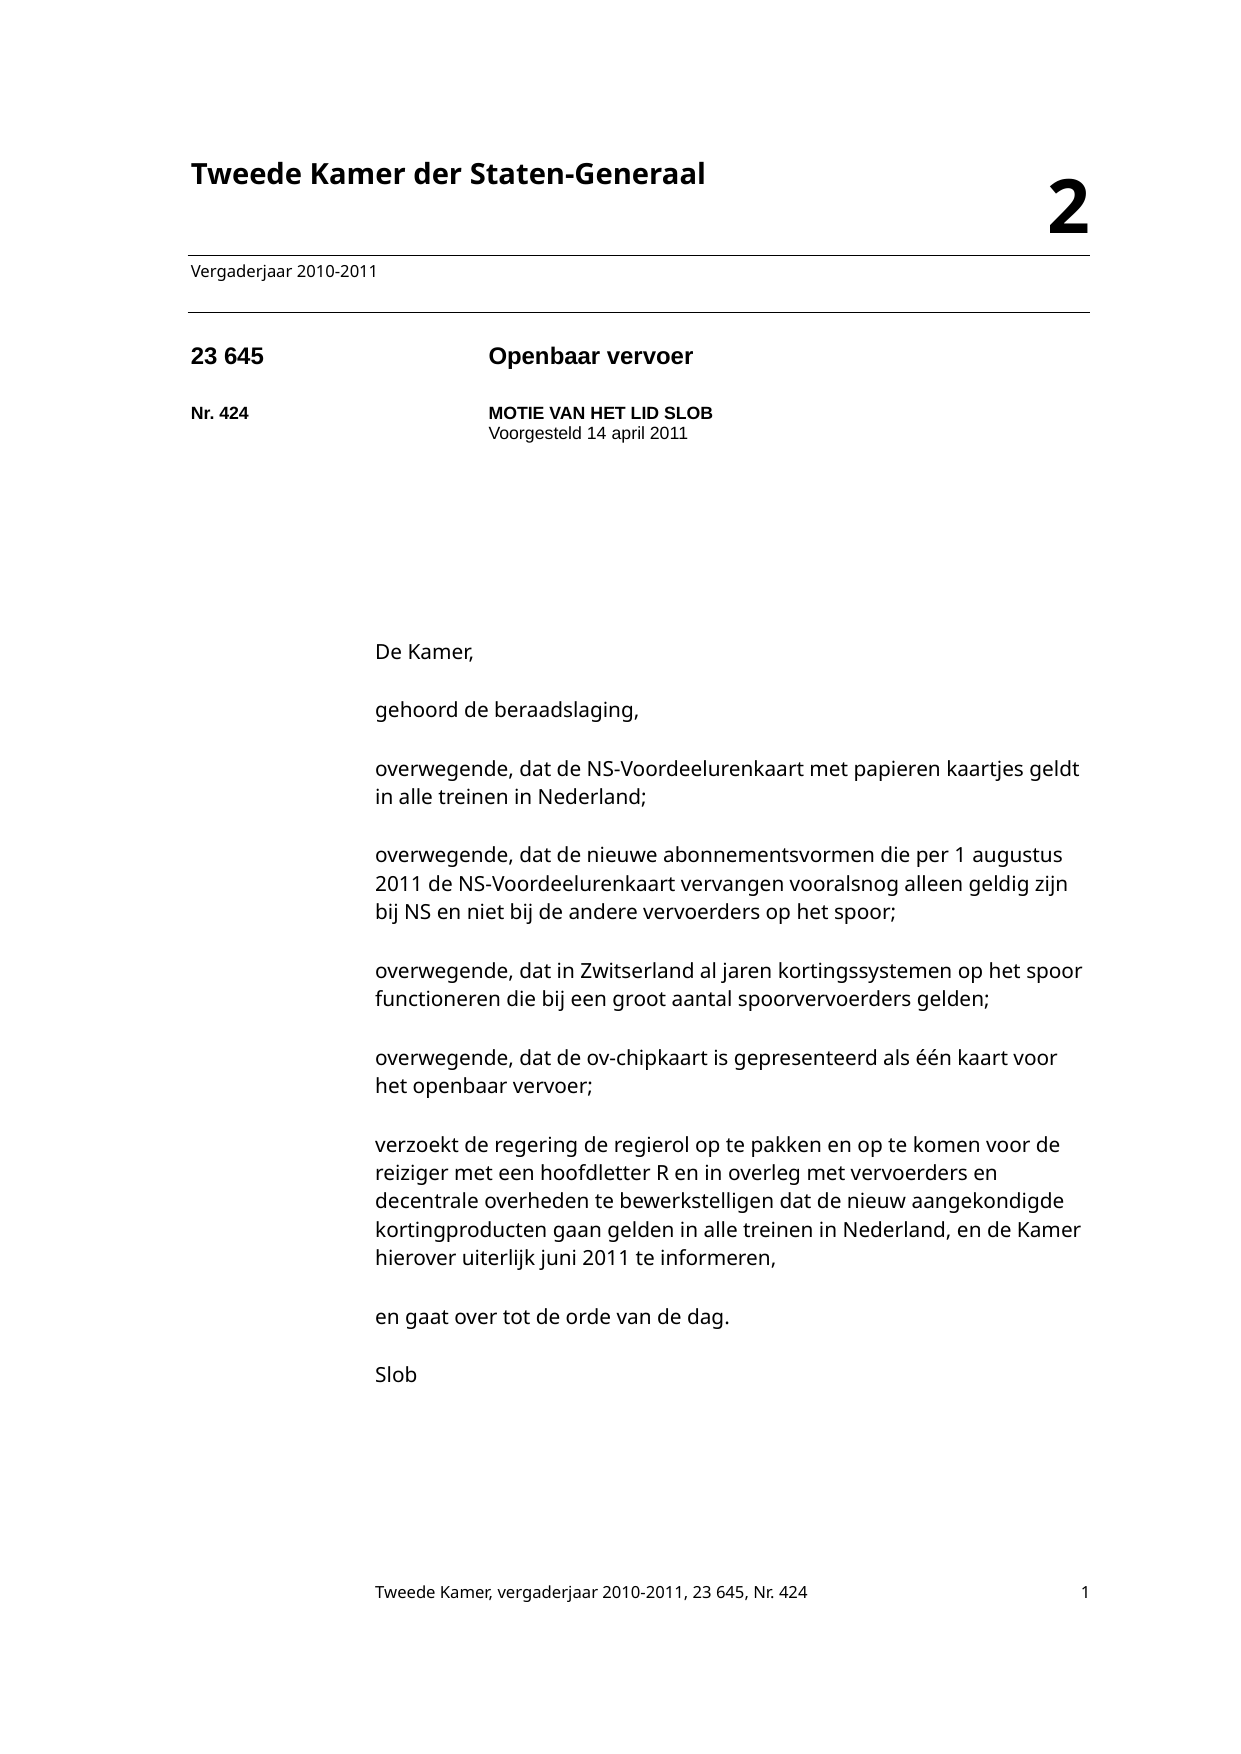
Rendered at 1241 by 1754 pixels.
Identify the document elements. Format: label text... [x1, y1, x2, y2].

table_header Tweede Kamer der Staten-Generaal [188, 150, 909, 255]
text overwegende, dat de ov-chipkaart is gepresenteerd als één kaart voor het openbaar vervoer; [375, 1043, 1090, 1100]
table_cell Openbaar vervoer [485, 339, 1090, 399]
text verzoekt de regering de regierol op te pakken en op te komen voor de reiziger met een hoofdletter R en in overleg met vervoerders en decentrale overheden te bewerkstelligen dat de nieuw aangekondigde kortingproducten gaan gelden in alle treinen in Nederland, en de Kamer hierover uiterlijk juni 2011 te informeren, [375, 1130, 1090, 1272]
text en gaat over tot de orde van de dag. [375, 1302, 1090, 1330]
table_cell Nr. 424 [188, 399, 485, 518]
table_cell MOTIE VAN HET LID SLOB Voorgesteld 14 april 2011 [485, 399, 1090, 518]
text overwegende, dat de NS-Voordeelurenkaart met papieren kaartjes geldt in alle treinen in Nederland; [375, 754, 1090, 811]
table_header 2 [910, 150, 1090, 255]
table_cell 23 645 [188, 339, 485, 399]
table_cell Vergaderjaar 2010-2011 [188, 256, 485, 312]
text overwegende, dat in Zwitserland al jaren kortingssystemen op het spoor functioneren die bij een groot aantal spoorvervoerders gelden; [375, 956, 1090, 1013]
table_cell [485, 313, 1090, 339]
text Slob [375, 1360, 1090, 1389]
text gehoord de beraadslaging, [375, 695, 1090, 724]
text overwegende, dat de nieuwe abonnementsvormen die per 1 augustus 2011 de NS-Voordeelurenkaart vervangen vooralsnog alleen geldig zijn bij NS en niet bij de andere vervoerders op het spoor; [375, 841, 1090, 926]
text De Kamer, [375, 637, 1090, 665]
table_cell [485, 256, 1090, 312]
table_cell [188, 313, 485, 339]
